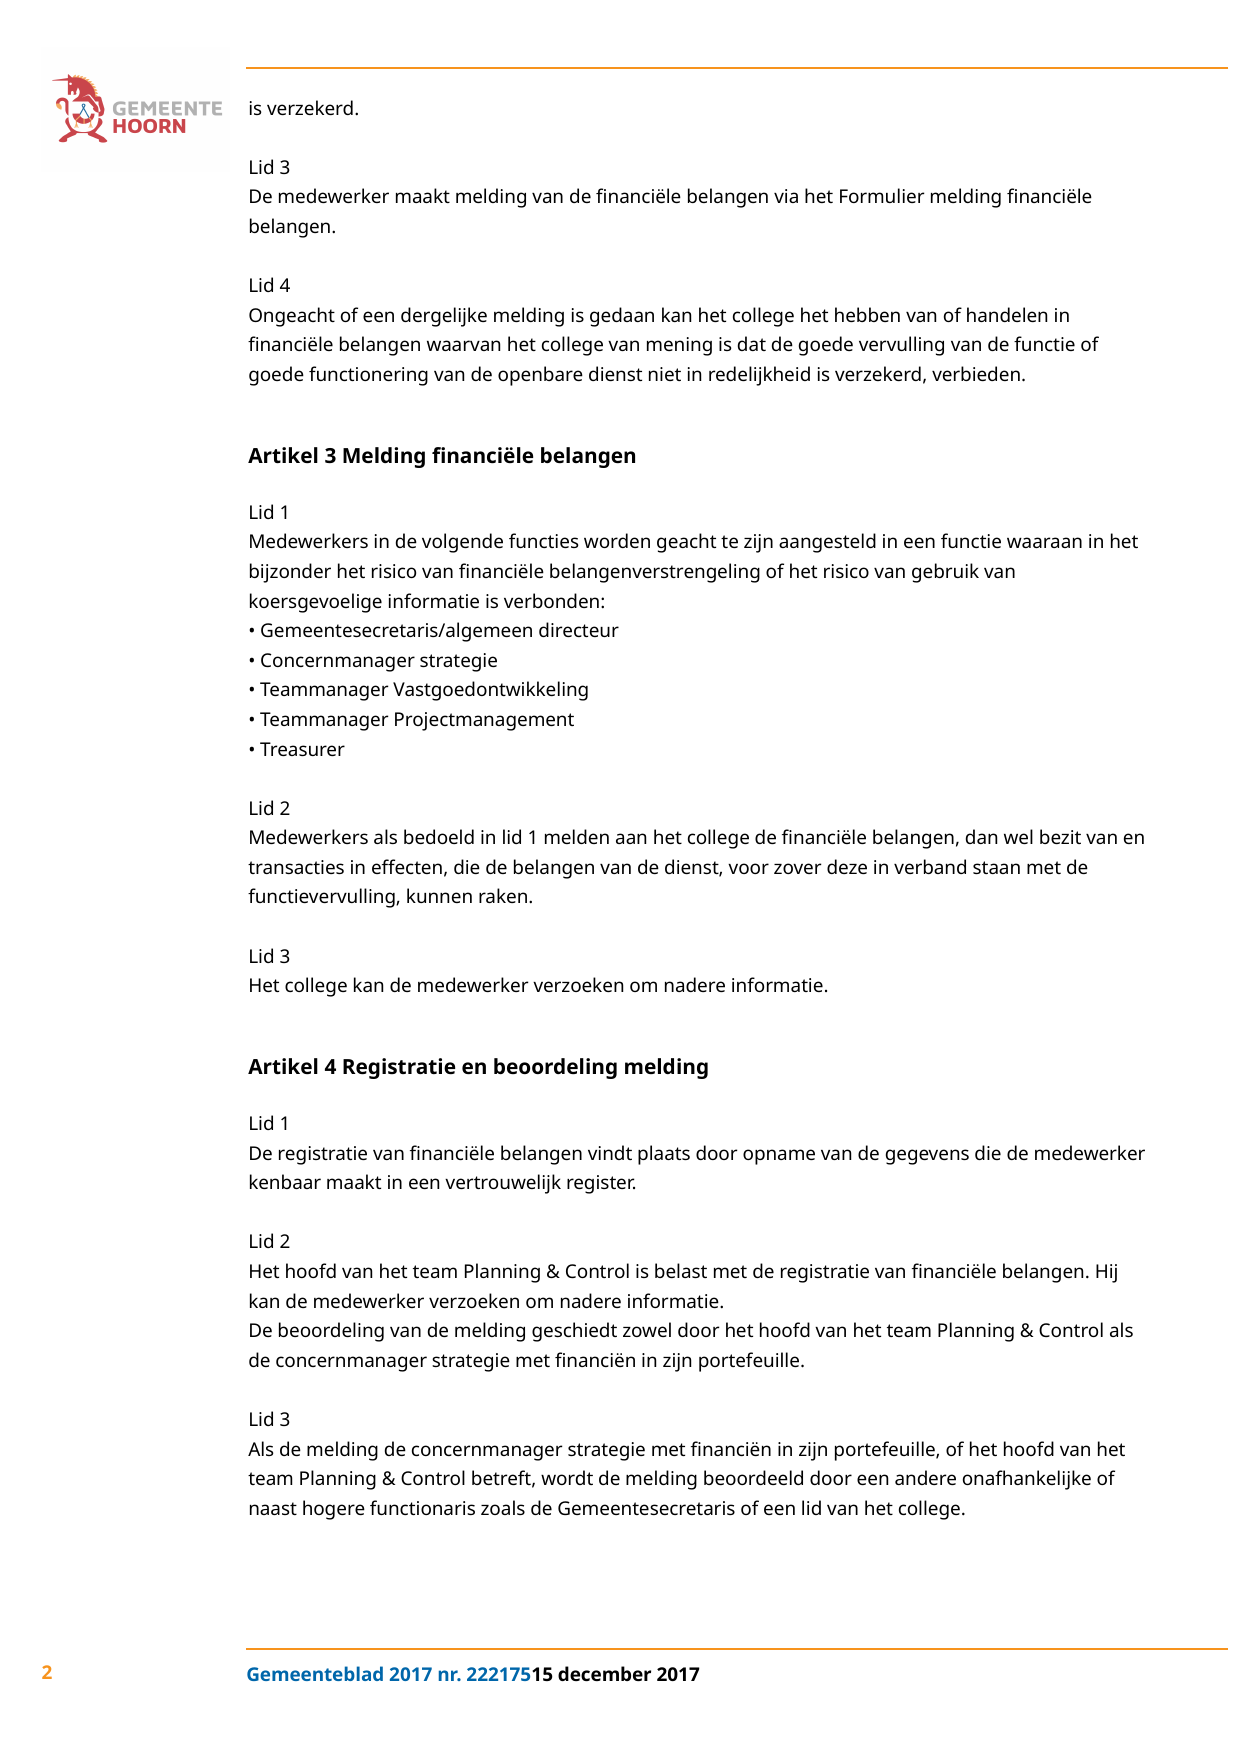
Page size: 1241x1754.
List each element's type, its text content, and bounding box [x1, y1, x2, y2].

text • Concernmanager strategie [248, 647, 1152, 673]
text Lid 2 [248, 1229, 1152, 1254]
text is verzekerd. [248, 95, 1152, 121]
text Artikel 4 Registratie en beoordeling melding [248, 1052, 1152, 1081]
text Lid 1 [248, 499, 1152, 525]
text Het hoofd van het team Planning & Control is belast met de registratie van financiële belangen. Hij kan de medewerker verzoeken om nadere informatie. [248, 1258, 1152, 1314]
text De registratie van financiële belangen vindt plaats door opname van de gegevens die de medewerker kenbaar maakt in een vertrouwelijk register. [248, 1140, 1152, 1195]
text Artikel 3 Melding financiële belangen [248, 441, 1152, 469]
text Lid 2 [248, 795, 1152, 821]
text Lid 3 [248, 943, 1152, 968]
text Medewerkers in de volgende functies worden geacht te zijn aangesteld in een functie waaraan in het bijzonder het risico van financiële belangenverstrengeling of het risico van gebruik van koersgevoelige informatie is verbonden: [248, 529, 1152, 613]
text Lid 3 [248, 154, 1152, 180]
picture [41, 47, 231, 172]
text Het college kan de medewerker verzoeken om nadere informatie. [248, 972, 1152, 998]
text Lid 4 [248, 272, 1152, 298]
text Ongeacht of een dergelijke melding is gedaan kan het college het hebben van of handelen in financiële belangen waarvan het college van mening is dat de goede vervulling van de functie of goede functionering van de openbare dienst niet in redelijkheid is verzekerd, verbieden. [248, 302, 1152, 387]
text • Gemeentesecretaris/algemeen directeur [248, 617, 1152, 643]
text Lid 1 [248, 1110, 1152, 1136]
text De medewerker maakt melding van de financiële belangen via het Formulier melding financiële belangen. [248, 183, 1152, 239]
text Lid 3 [248, 1406, 1152, 1432]
text Medewerkers als bedoeld in lid 1 melden aan het college de financiële belangen, dan wel bezit van en transacties in effecten, die de belangen van de dienst, voor zover deze in verband staan met de functievervulling, kunnen raken. [248, 824, 1152, 909]
text • Treasurer [248, 736, 1152, 761]
text De beoordeling van de melding geschiedt zowel door het hoofd van het team Planning & Control als de concernmanager strategie met financiën in zijn portefeuille. [248, 1317, 1152, 1373]
text • Teammanager Projectmanagement [248, 706, 1152, 732]
text Als de melding de concernmanager strategie met financiën in zijn portefeuille, of het hoofd van het team Planning & Control betreft, wordt de melding beoordeeld door een andere onafhankelijke of naast hogere functionaris zoals de Gemeentesecretaris of een lid van het college. [248, 1436, 1152, 1521]
text • Teammanager Vastgoedontwikkeling [248, 677, 1152, 702]
